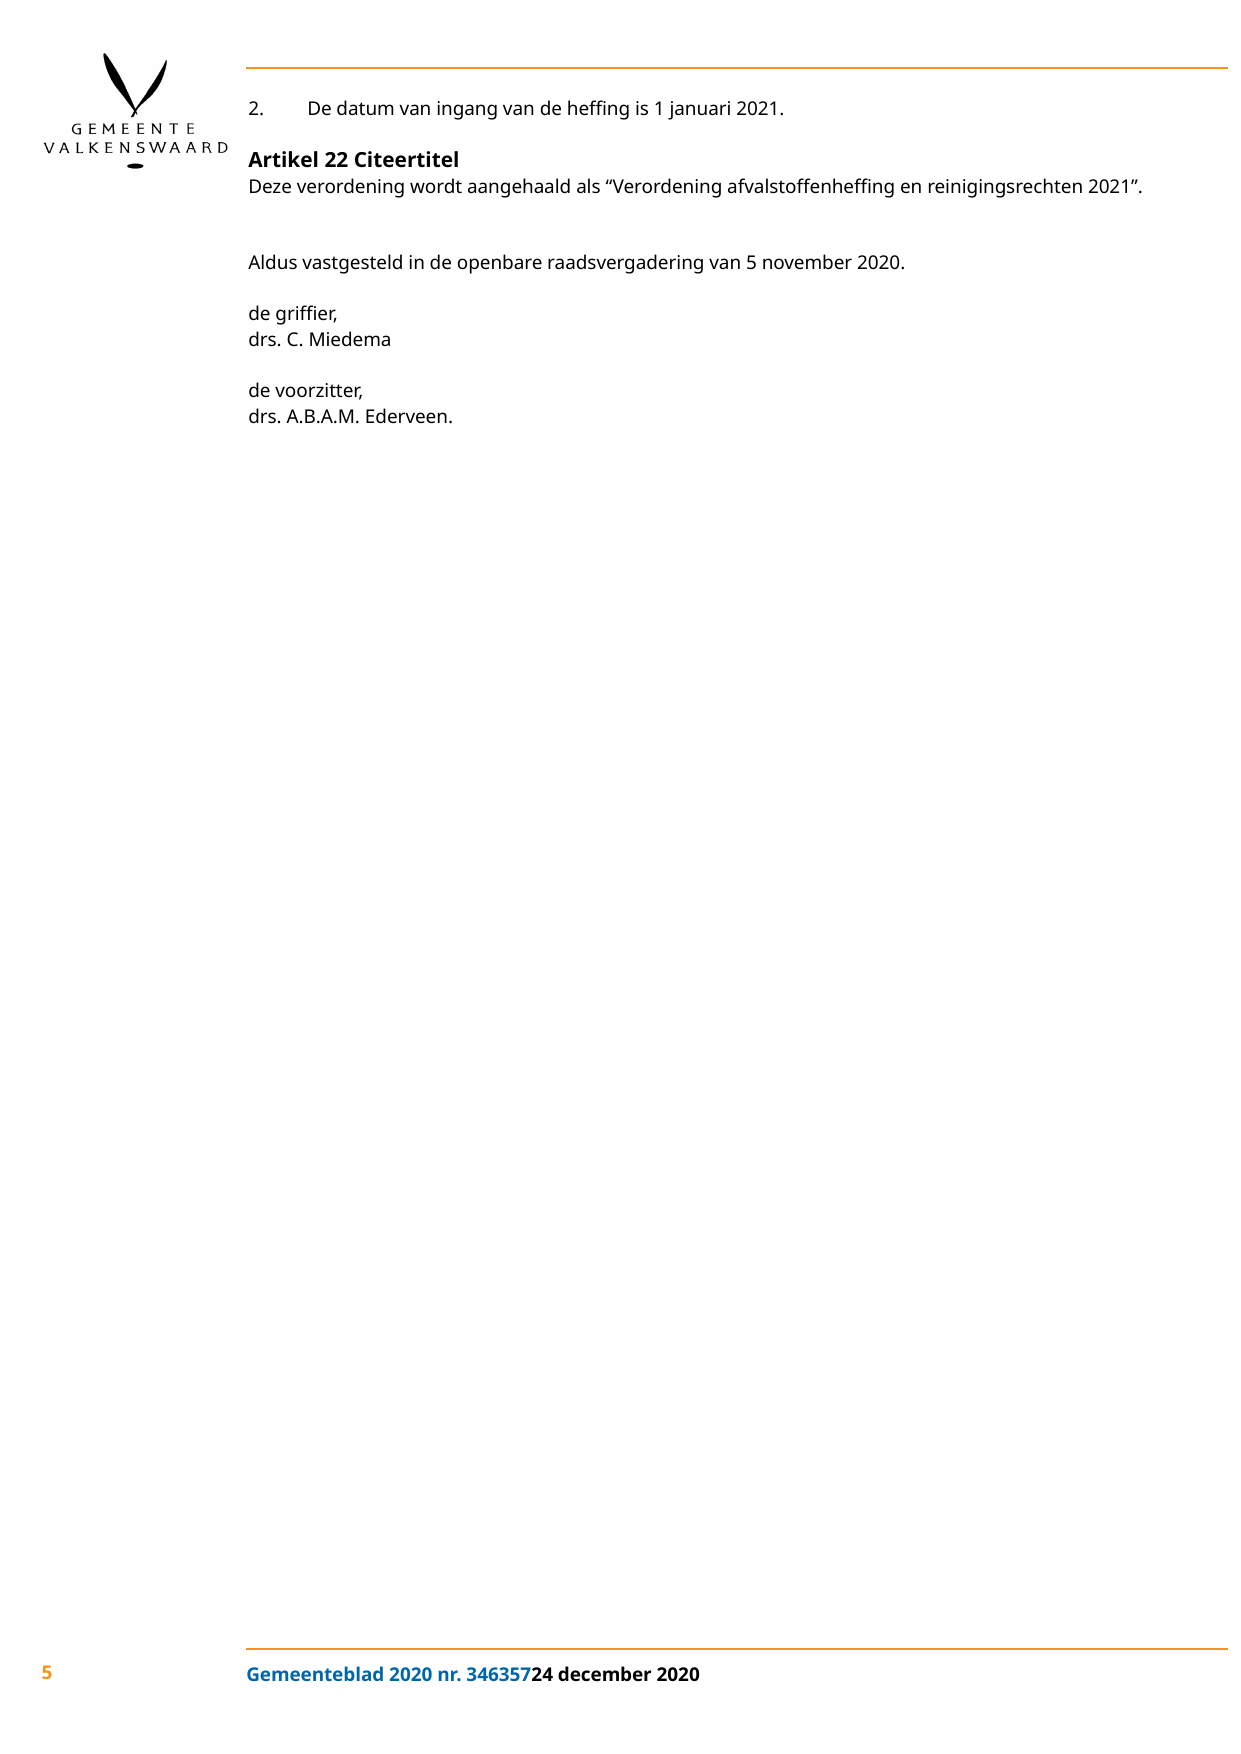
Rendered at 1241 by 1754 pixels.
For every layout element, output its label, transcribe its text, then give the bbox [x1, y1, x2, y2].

text drs. A.B.A.M. Ederveen. [248, 403, 1152, 429]
text Artikel 22 Citeertitel [248, 145, 1152, 174]
text de griffier, [248, 300, 1152, 326]
list De datum van ingang van de heffing is 1 januari 2021. [248, 95, 1152, 121]
text drs. C. Miedema [248, 326, 1152, 352]
text Aldus vastgesteld in de openbare raadsvergadering van 5 november 2020. [248, 249, 1152, 274]
text de voorzitter, [248, 377, 1152, 403]
picture [41, 47, 231, 172]
text Deze verordening wordt aangehaald als “Verordening afvalstoffenheffing en reinigingsrechten 2021”. [248, 174, 1152, 199]
